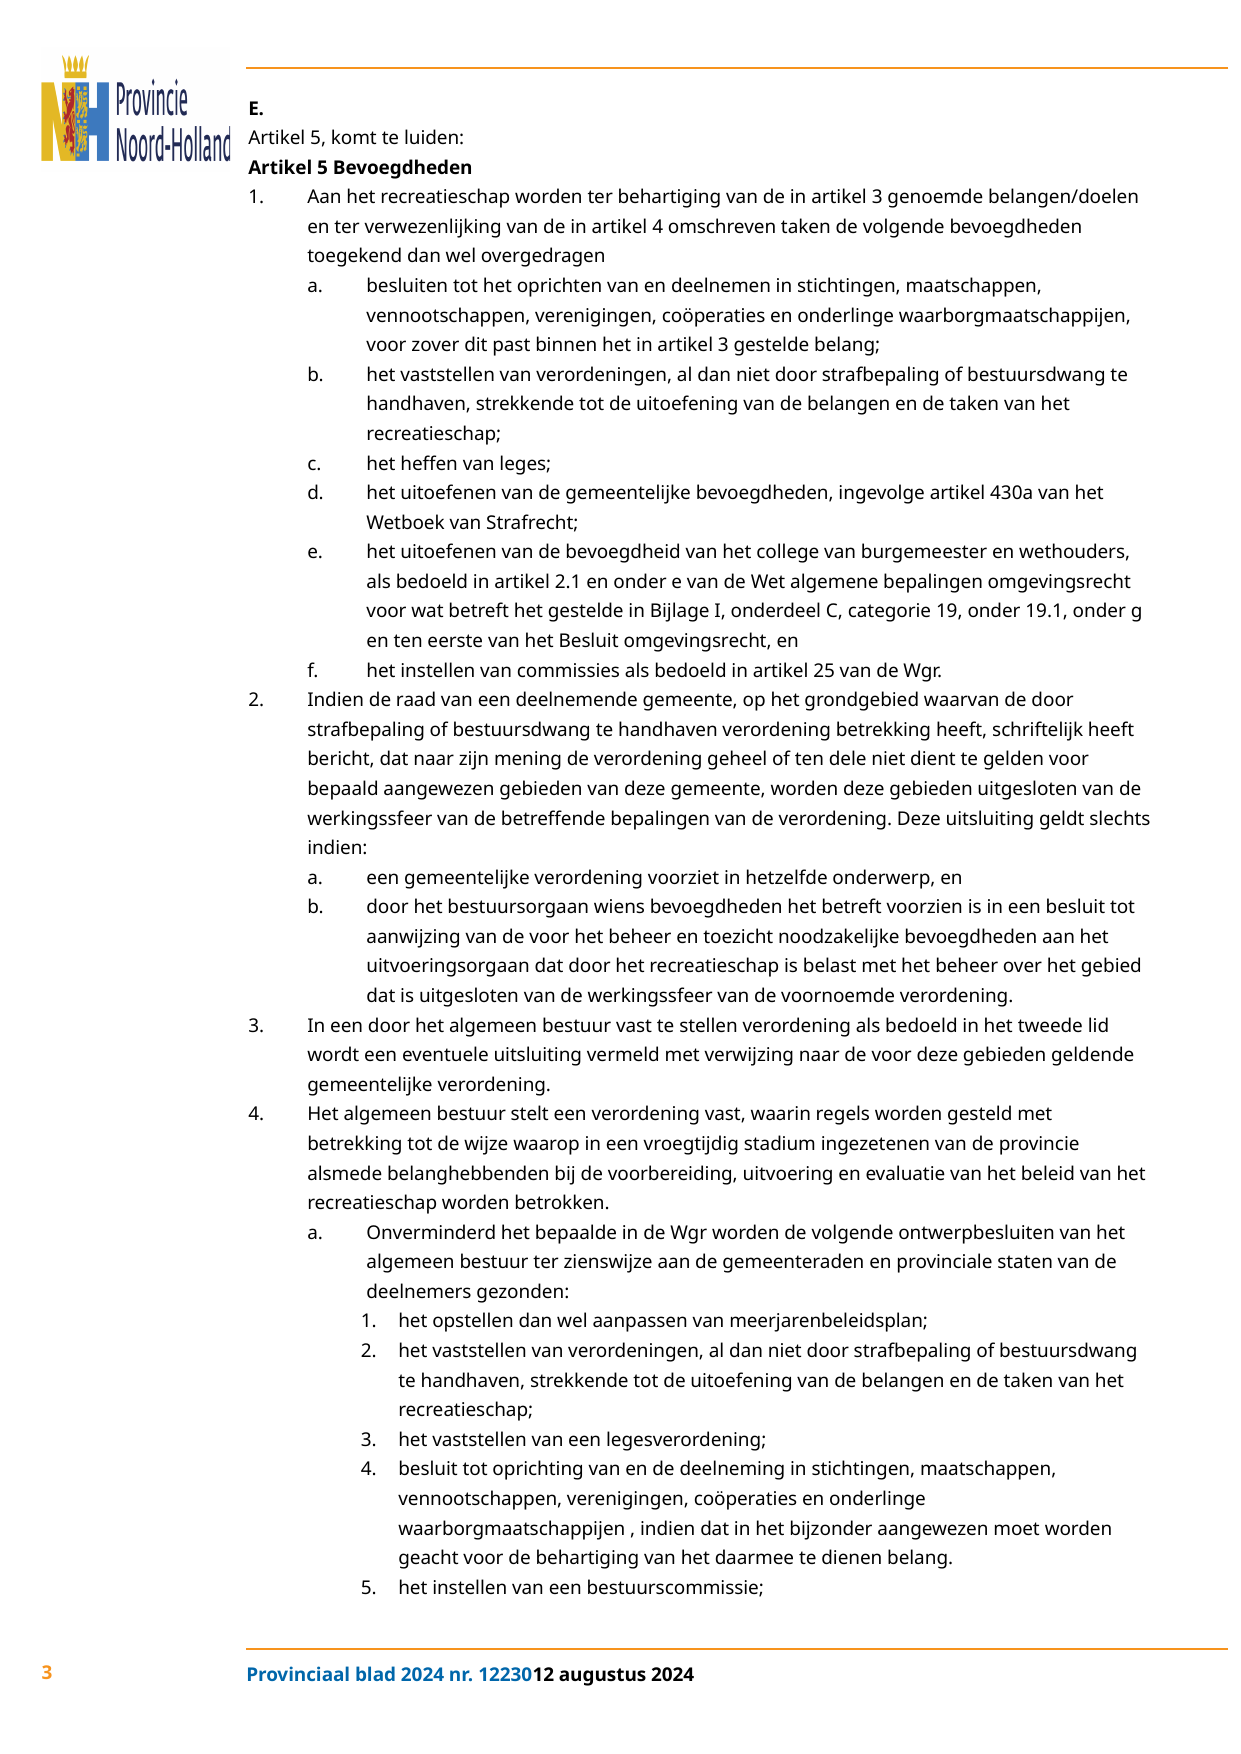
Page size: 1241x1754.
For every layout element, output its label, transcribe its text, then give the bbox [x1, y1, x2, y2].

list het instellen van een bestuurscommissie; [361, 1574, 1152, 1600]
list Onverminderd het bepaalde in de Wgr worden de volgende ontwerpbesluiten van het algemeen bestuur ter zienswijze aan de gemeenteraden en provinciale staten van de deelnemers gezonden: [307, 1219, 1152, 1304]
list door het bestuursorgaan wiens bevoegdheden het betreft voorzien is in een besluit tot aanwijzing van de voor het beheer en toezicht noodzakelijke bevoegdheden aan het uitvoeringsorgaan dat door het recreatieschap is belast met het beheer over het gebied dat is uitgesloten van de werkingssfeer van de voornoemde verordening. [307, 893, 1152, 1008]
list een gemeentelijke verordening voorziet in hetzelfde onderwerp, en [307, 864, 1152, 890]
list het heffen van leges; [307, 450, 1152, 476]
text Artikel 5, komt te luiden: [248, 124, 1152, 150]
list het vaststellen van een legesverordening; [361, 1426, 1152, 1452]
list Het algemeen bestuur stelt een verordening vast, waarin regels worden gesteld met betrekking tot de wijze waarop in een vroegtijdig stadium ingezetenen van de provincie alsmede belanghebbenden bij de voorbereiding, uitvoering en evaluatie van het beleid van het recreatieschap worden betrokken. [248, 1101, 1152, 1215]
list het vaststellen van verordeningen, al dan niet door strafbepaling of bestuursdwang te handhaven, strekkende tot de uitoefening van de belangen en de taken van het recreatieschap; [307, 361, 1152, 446]
list Indien de raad van een deelnemende gemeente, op het grondgebied waarvan de door strafbepaling of bestuursdwang te handhaven verordening betrekking heeft, schriftelijk heeft bericht, dat naar zijn mening de verordening geheel of ten dele niet dient te gelden voor bepaald aangewezen gebieden van deze gemeente, worden deze gebieden uitgesloten van de werkingssfeer van de betreffende bepalingen van de verordening. Deze uitsluiting geldt slechts indien: [248, 686, 1152, 860]
list besluit tot oprichting van en de deelneming in stichtingen, maatschappen, vennootschappen, verenigingen, coöperaties en onderlinge waarborgmaatschappijen , indien dat in het bijzonder aangewezen moet worden geacht voor de behartiging van het daarmee te dienen belang. [361, 1456, 1152, 1570]
list het uitoefenen van de gemeentelijke bevoegdheden, ingevolge artikel 430a van het Wetboek van Strafrecht; [307, 479, 1152, 535]
text Artikel 5 Bevoegdheden [248, 154, 1152, 180]
list In een door het algemeen bestuur vast te stellen verordening als bedoeld in het tweede lid wordt een eventuele uitsluiting vermeld met verwijzing naar de voor deze gebieden geldende gemeentelijke verordening. [248, 1012, 1152, 1097]
list het opstellen dan wel aanpassen van meerjarenbeleidsplan; [361, 1308, 1152, 1333]
picture [41, 47, 231, 172]
list het instellen van commissies als bedoeld in artikel 25 van de Wgr. [307, 657, 1152, 683]
list Aan het recreatieschap worden ter behartiging van de in artikel 3 genoemde belangen/doelen en ter verwezenlijking van de in artikel 4 omschreven taken de volgende bevoegdheden toegekend dan wel overgedragen [248, 183, 1152, 268]
list besluiten tot het oprichten van en deelnemen in stichtingen, maatschappen, vennootschappen, verenigingen, coöperaties en onderlinge waarborgmaatschappijen, voor zover dit past binnen het in artikel 3 gestelde belang; [307, 272, 1152, 357]
list het uitoefenen van de bevoegdheid van het college van burgemeester en wethouders, als bedoeld in artikel 2.1 en onder e van de Wet algemene bepalingen omgevingsrecht voor wat betreft het gestelde in Bijlage I, onderdeel C, categorie 19, onder 19.1, onder g en ten eerste van het Besluit omgevingsrecht, en [307, 538, 1152, 653]
text E. [248, 95, 1152, 121]
list het vaststellen van verordeningen, al dan niet door strafbepaling of bestuursdwang te handhaven, strekkende tot de uitoefening van de belangen en de taken van het recreatieschap; [361, 1337, 1152, 1422]
